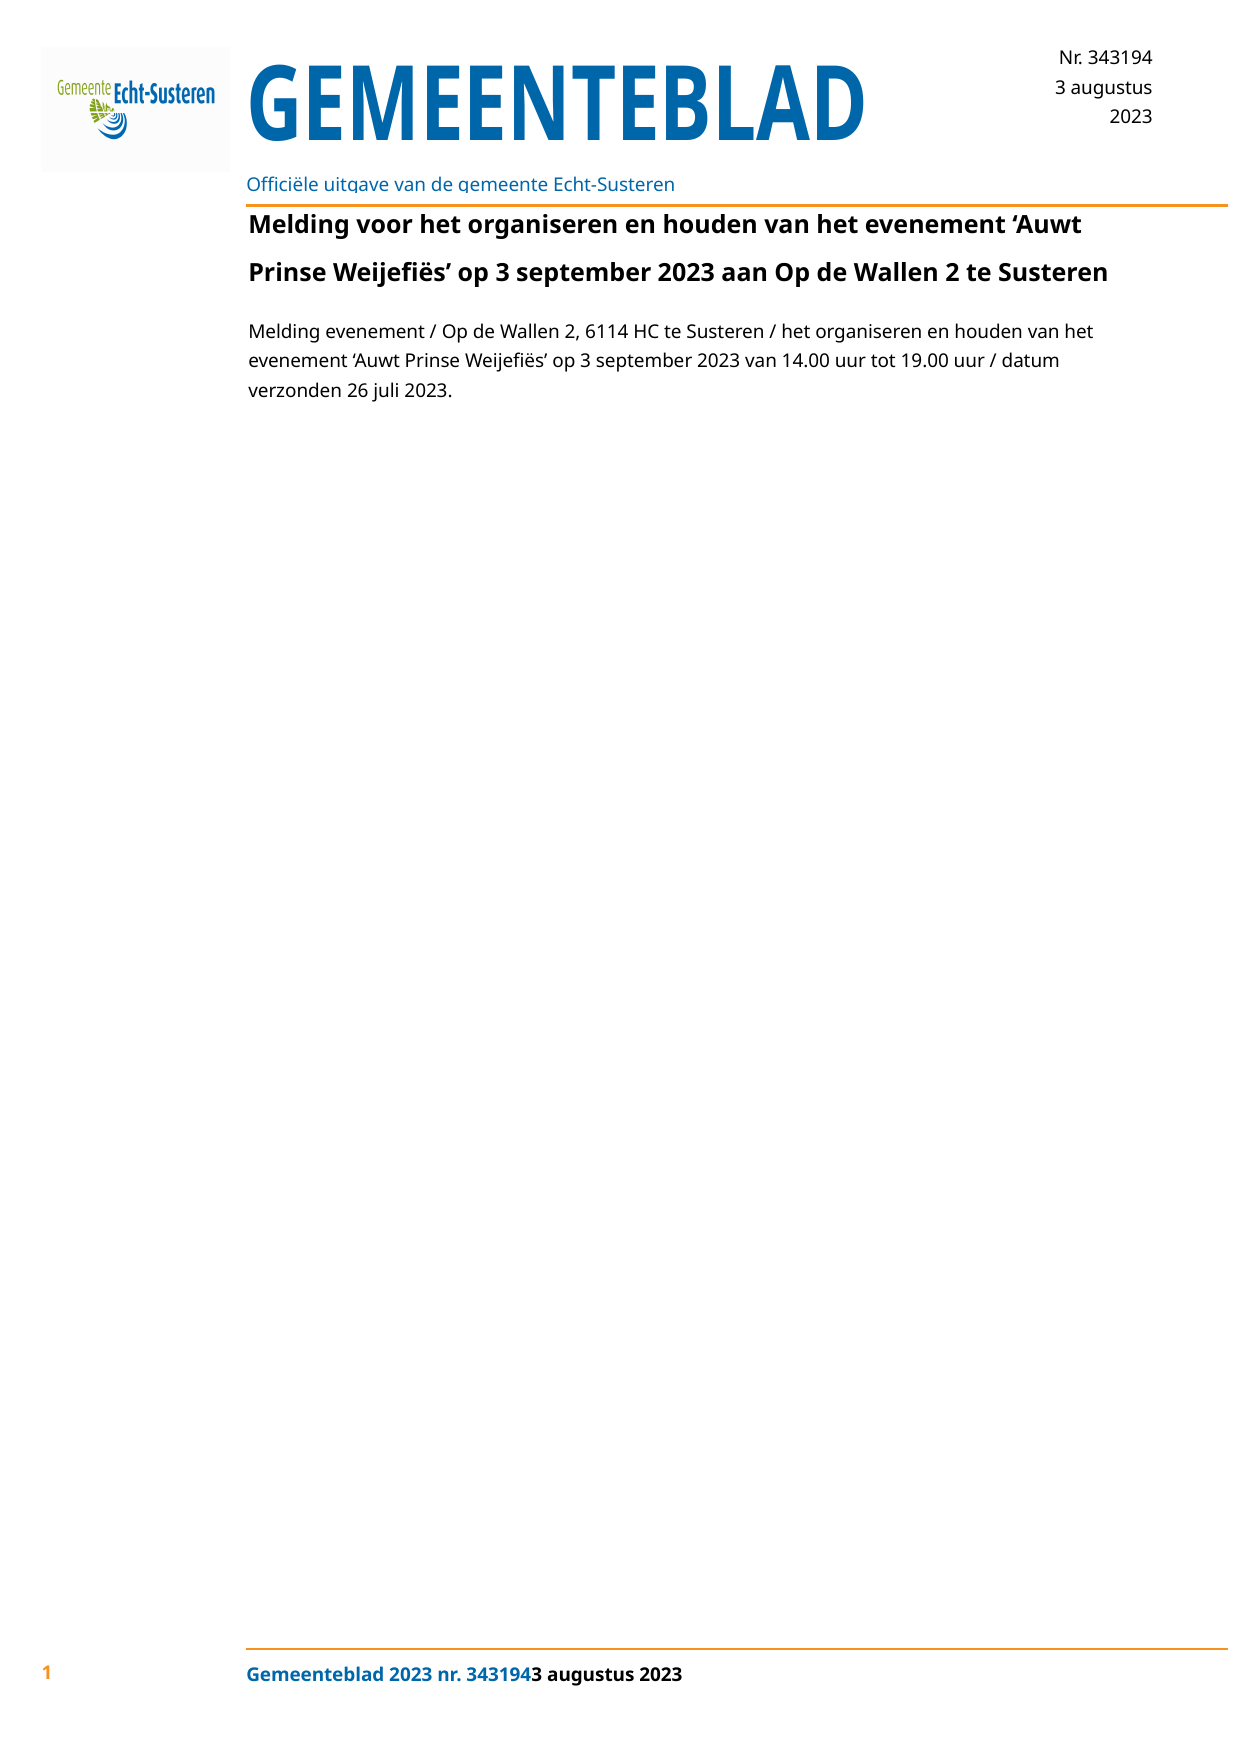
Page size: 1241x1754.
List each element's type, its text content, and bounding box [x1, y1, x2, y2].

picture [41, 47, 231, 172]
text Melding voor het organiseren en houden van het evenement ‘Auwt Prinse Weijefiës’ op 3 september 2023 aan Op de Wallen 2 te Susteren [248, 207, 1152, 288]
text Melding evenement / Op de Wallen 2, 6114 HC te Susteren / het organiseren en houden van het evenement ‘Auwt Prinse Weijefiës’ op 3 september 2023 van 14.00 uur tot 19.00 uur / datum verzonden 26 juli 2023. [248, 318, 1152, 403]
